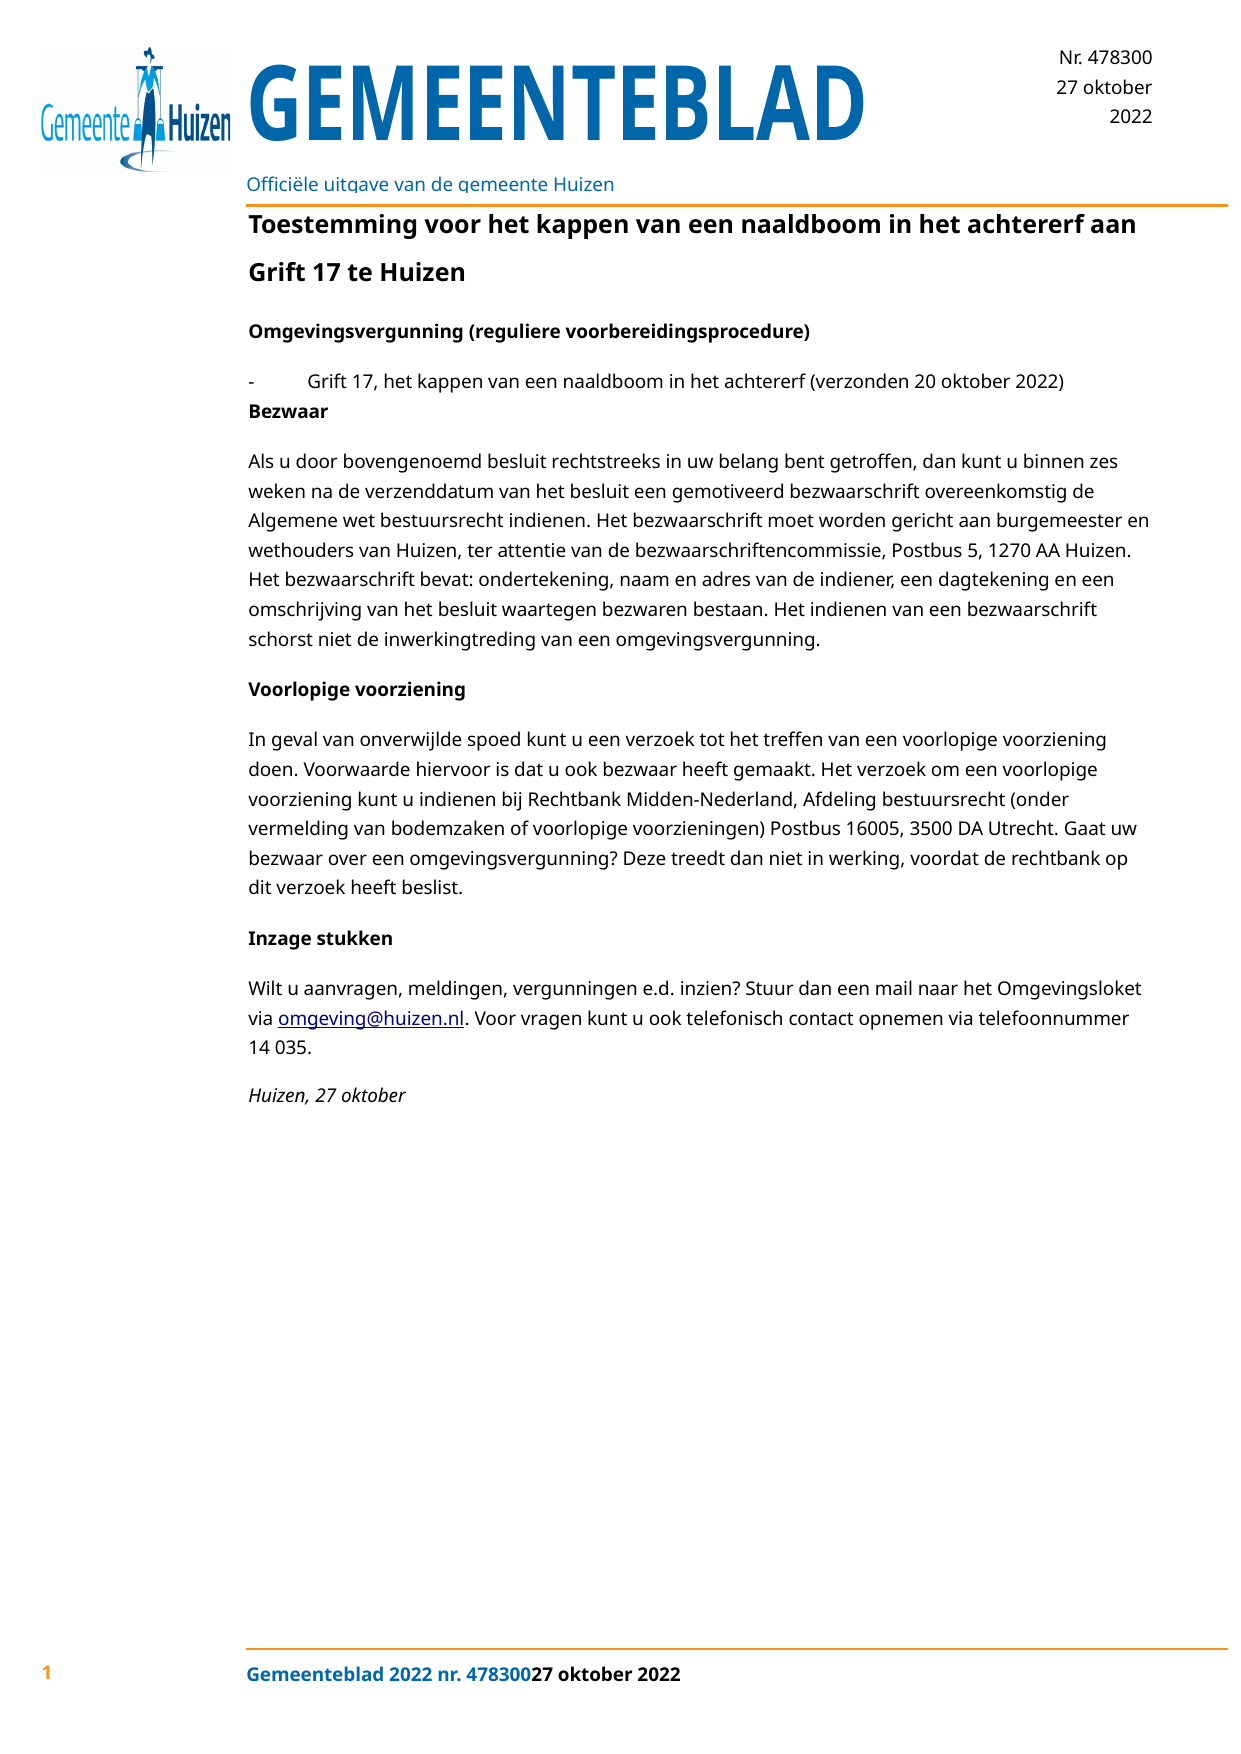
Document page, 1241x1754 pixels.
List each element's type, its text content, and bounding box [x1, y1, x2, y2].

text Huizen, 27 oktober [248, 1082, 1152, 1108]
text Bezwaar [248, 398, 1152, 424]
text Toestemming voor het kappen van een naaldboom in het achtererf aan Grift 17 te Huizen [248, 207, 1152, 288]
list Grift 17, het kappen van een naaldboom in het achtererf (verzonden 20 oktober 2022) [248, 368, 1152, 394]
text Als u door bovengenoemd besluit rechtstreeks in uw belang bent getroffen, dan kunt u binnen zes weken na de verzenddatum van het besluit een gemotiveerd bezwaarschrift overeenkomstig de Algemene wet bestuursrecht indienen. Het bezwaarschrift moet worden gericht aan burgemeester en wethouders van Huizen, ter attentie van de bezwaarschriftencommissie, Postbus 5, 1270 AA Huizen. Het bezwaarschrift bevat: ondertekening, naam en adres van de indiener, een dagtekening en een omschrijving van het besluit waartegen bezwaren bestaan. Het indienen van een bezwaarschrift schorst niet de inwerkingtreding van een omgevingsvergunning. [248, 448, 1152, 652]
text Omgevingsvergunning (reguliere voorbereidingsprocedure) [248, 318, 1152, 344]
text In geval van onverwijlde spoed kunt u een verzoek tot het treffen van een voorlopige voorziening doen. Voorwaarde hiervoor is dat u ook bezwaar heeft gemaakt. Het verzoek om een voorlopige voorziening kunt u indienen bij Rechtbank Midden-Nederland, Afdeling bestuursrecht (onder vermelding van bodemzaken of voorlopige voorzieningen) Postbus 16005, 3500 DA Utrecht. Gaat uw bezwaar over een omgevingsvergunning? Deze treedt dan niet in werking, voordat de rechtbank op dit verzoek heeft beslist. [248, 727, 1152, 900]
text Wilt u aanvragen, meldingen, vergunningen e.d. inzien? Stuur dan een mail naar het Omgevingsloket via omgeving@huizen.nl. Voor vragen kunt u ook telefonisch contact opnemen via telefoonnummer 14 035. [248, 975, 1152, 1060]
picture [41, 47, 231, 172]
text Inzage stukken [248, 925, 1152, 951]
text Voorlopige voorziening [248, 676, 1152, 702]
